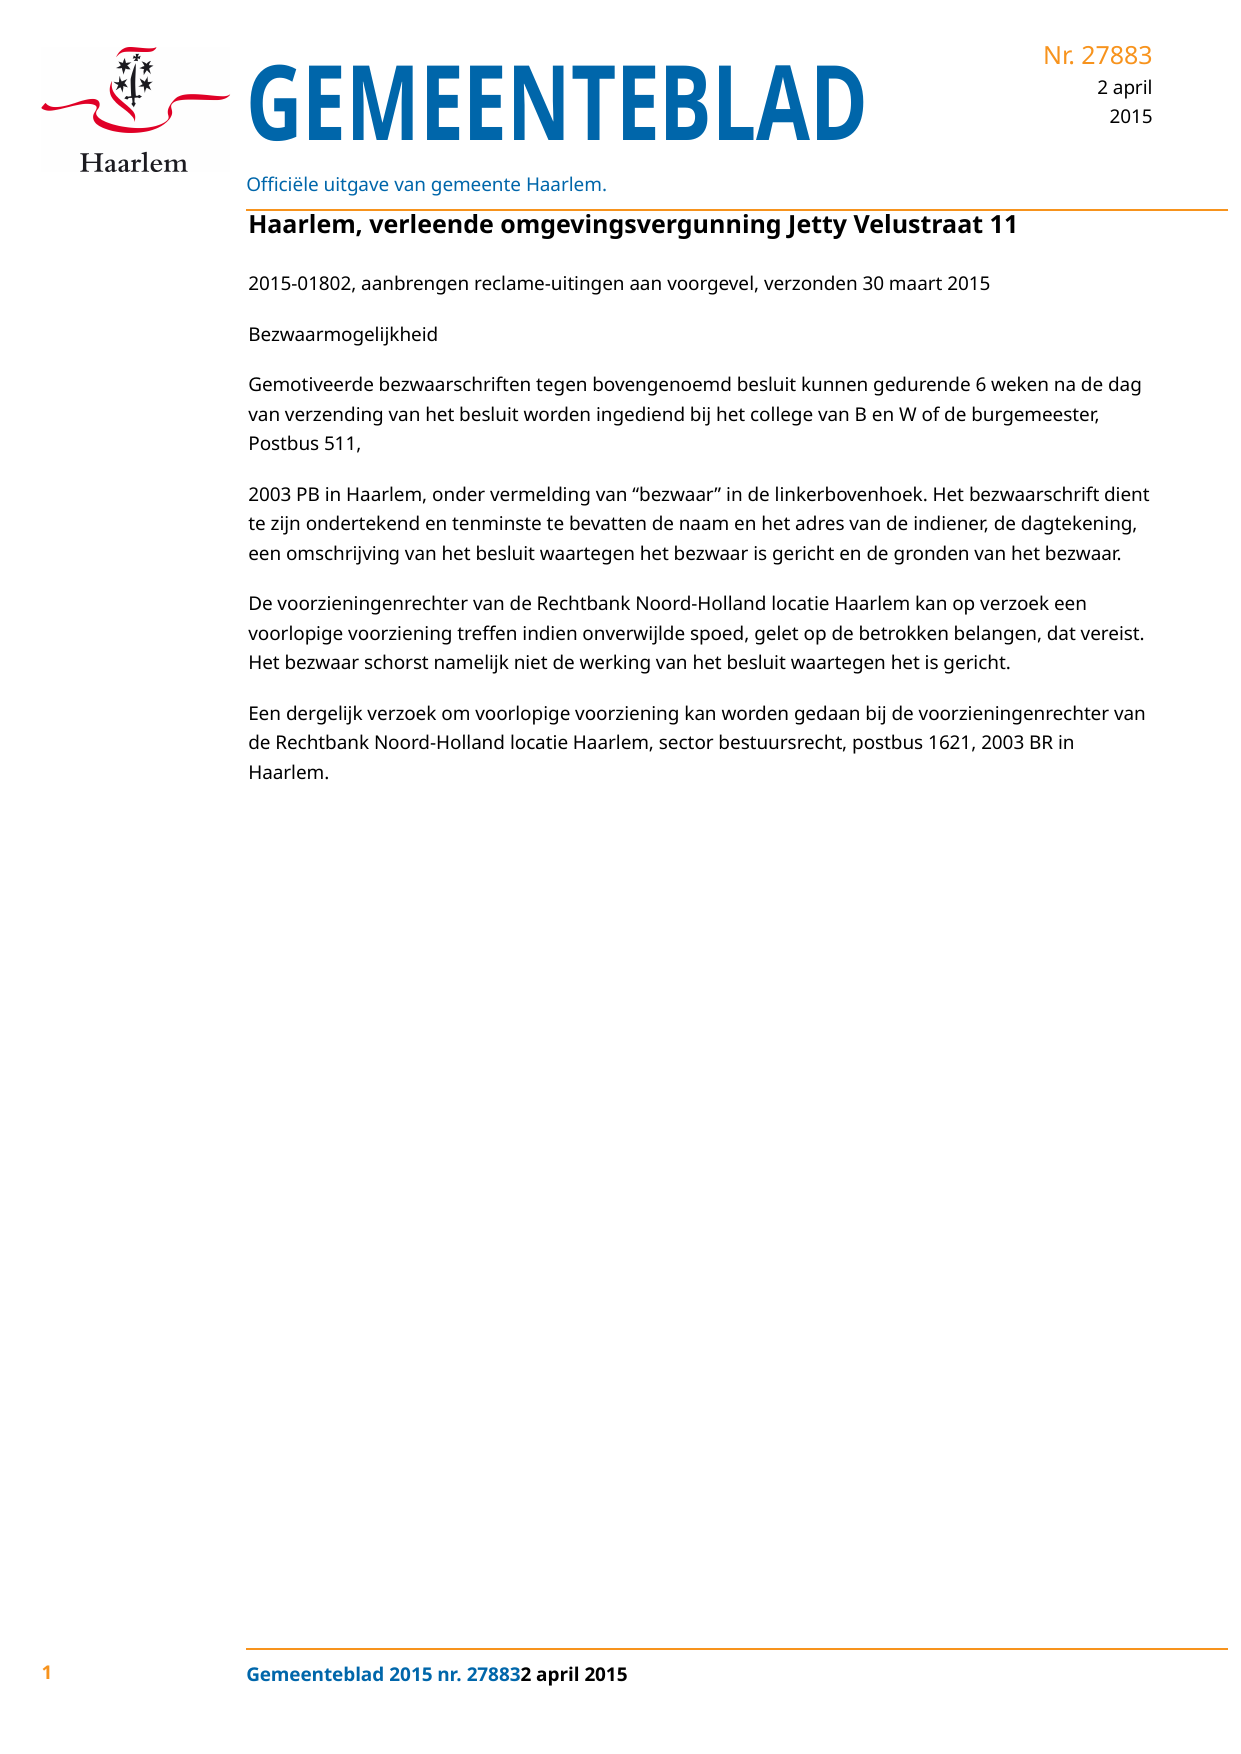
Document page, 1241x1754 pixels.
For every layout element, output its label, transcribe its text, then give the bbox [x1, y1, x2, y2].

text 2015-01802, aanbrengen reclame-uitingen aan voorgevel, verzonden 30 maart 2015 [248, 270, 1152, 296]
text Gemotiveerde bezwaarschriften tegen bovengenoemd besluit kunnen gedurende 6 weken na de dag van verzending van het besluit worden ingediend bij het college van B en W of de burgemeester, Postbus 511, [248, 371, 1152, 456]
text 2003 PB in Haarlem, onder vermelding van “bezwaar” in de linkerbovenhoek. Het bezwaarschrift dient te zijn ondertekend en tenminste te bevatten de naam en het adres van de indiener, de dagtekening, een omschrijving van het besluit waartegen het bezwaar is gericht en de gronden van het bezwaar. [248, 481, 1152, 566]
text Een dergelijk verzoek om voorlopige voorziening kan worden gedaan bij de voorzieningenrechter van de Rechtbank Noord-Holland locatie Haarlem, sector bestuursrecht, postbus 1621, 2003 BR in Haarlem. [248, 700, 1152, 785]
picture [41, 47, 231, 172]
text Bezwaarmogelijkheid [248, 321, 1152, 346]
text Haarlem, verleende omgevingsvergunning Jetty Velustraat 11 [248, 211, 1152, 241]
text De voorzieningenrechter van de Rechtbank Noord-Holland locatie Haarlem kan op verzoek een voorlopige voorziening treffen indien onverwijlde spoed, gelet op de betrokken belangen, dat vereist. Het bezwaar schorst namelijk niet de werking van het besluit waartegen het is gericht. [248, 590, 1152, 675]
